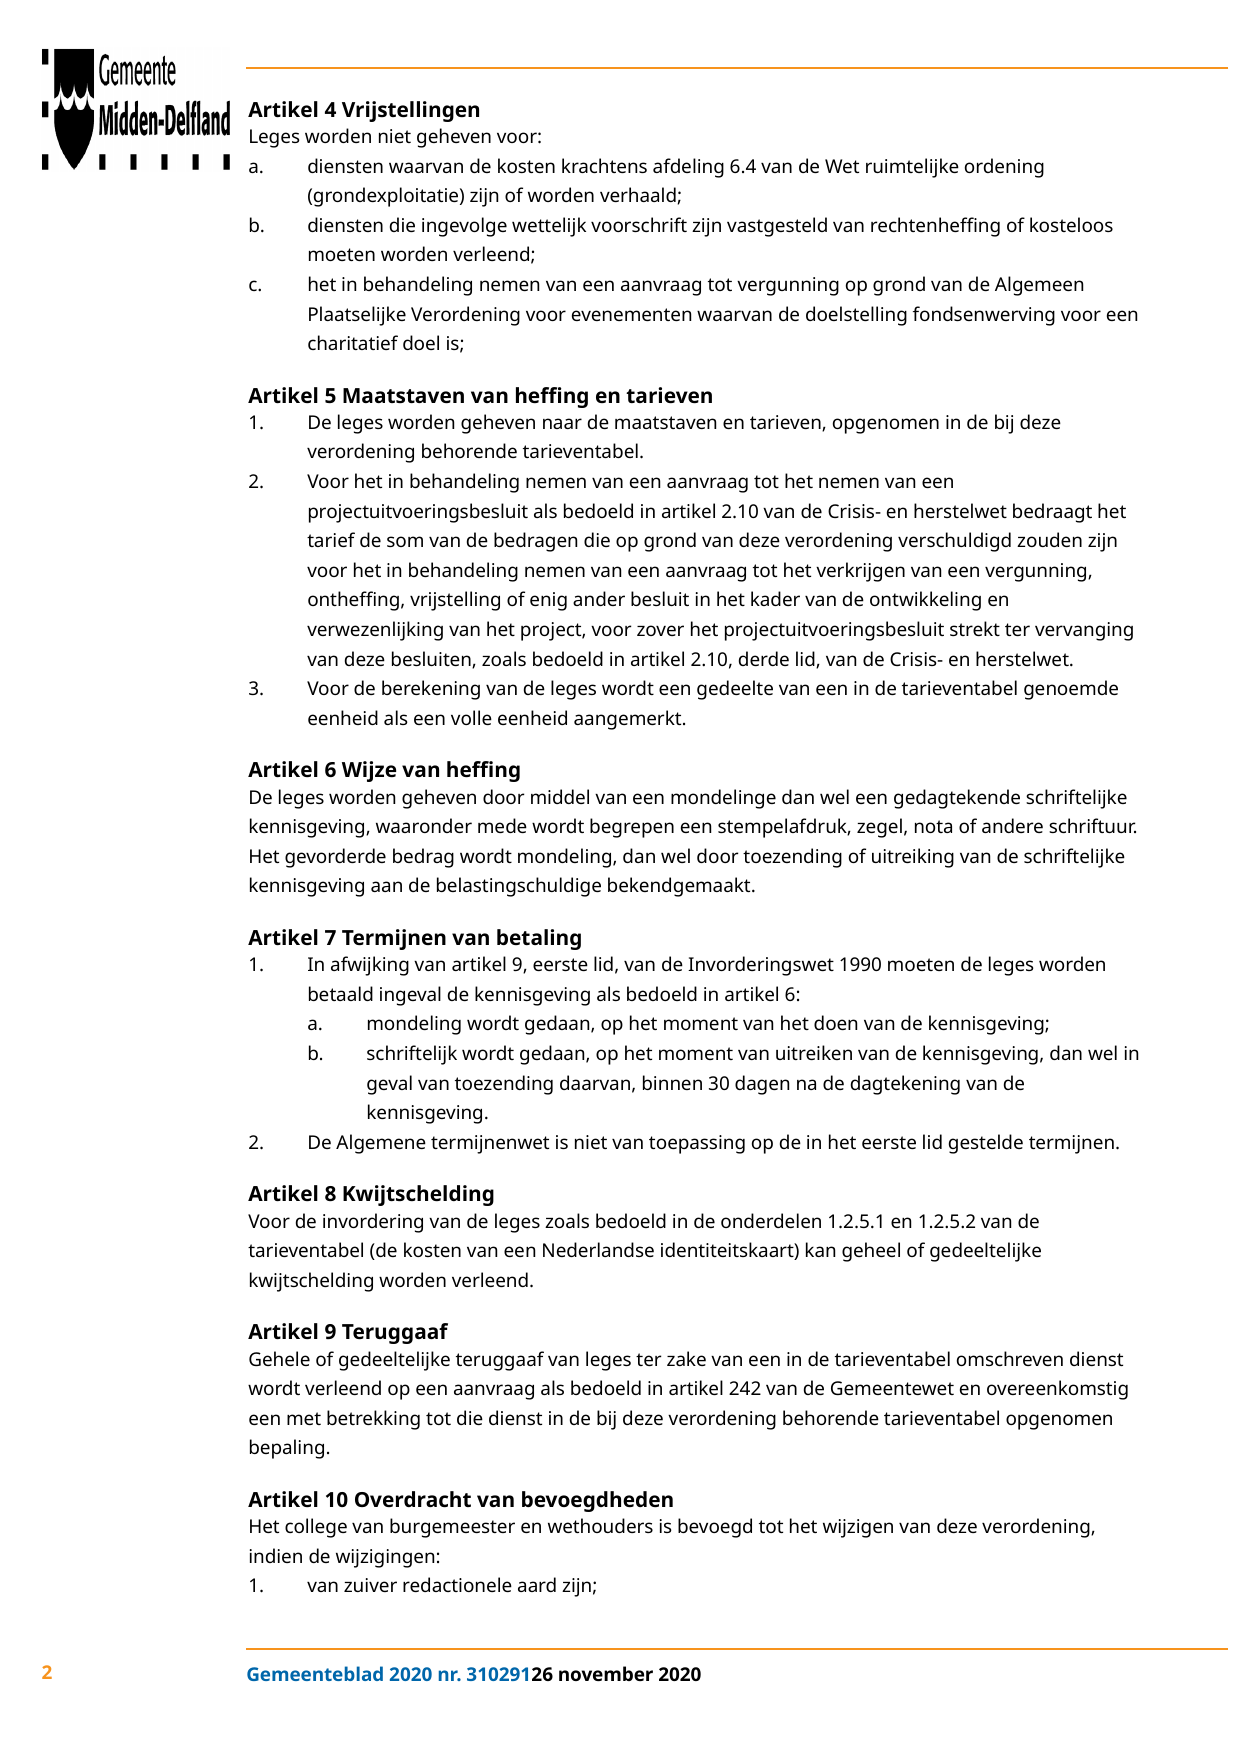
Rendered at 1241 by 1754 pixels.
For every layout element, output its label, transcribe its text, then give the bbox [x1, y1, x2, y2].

text De leges worden geheven door middel van een mondelinge dan wel een gedagtekende schriftelijke kennisgeving, waaronder mede wordt begrepen een stempelafdruk, zegel, nota of andere schriftuur. Het gevorderde bedrag wordt mondeling, dan wel door toezending of uitreiking van de schriftelijke kennisgeving aan de belastingschuldige bekendgemaakt. [248, 784, 1152, 898]
list schriftelijk wordt gedaan, op het moment van uitreiken van de kennisgeving, dan wel in geval van toezending daarvan, binnen 30 dagen na de dagtekening van de kennisgeving. [307, 1040, 1152, 1125]
list van zuiver redactionele aard zijn; [248, 1573, 1152, 1598]
text Artikel 6 Wijze van heffing [248, 755, 1152, 784]
list De leges worden geheven naar de maatstaven en tarieven, opgenomen in de bij deze verordening behorende tarieventabel. [248, 409, 1152, 464]
text Het college van burgemeester en wethouders is bevoegd tot het wijzigen van deze verordening, indien de wijzigingen: [248, 1513, 1152, 1569]
list het in behandeling nemen van een aanvraag tot vergunning op grond van de Algemeen Plaatselijke Verordening voor evenementen waarvan de doelstelling fondsenwerving voor een charitatief doel is; [248, 271, 1152, 356]
text Voor de invordering van de leges zoals bedoeld in de onderdelen 1.2.5.1 en 1.2.5.2 van de tarieventabel (de kosten van een Nederlandse identiteitskaart) kan geheel of gedeeltelijke kwijtschelding worden verleend. [248, 1208, 1152, 1293]
list De Algemene termijnenwet is niet van toepassing op de in het eerste lid gestelde termijnen. [248, 1129, 1152, 1155]
list diensten die ingevolge wettelijk voorschrift zijn vastgesteld van rechtenheffing of kosteloos moeten worden verleend; [248, 212, 1152, 267]
text Artikel 10 Overdracht van bevoegdheden [248, 1485, 1152, 1513]
list In afwijking van artikel 9, eerste lid, van de Invorderingswet 1990 moeten de leges worden betaald ingeval de kennisgeving als bedoeld in artikel 6: [248, 951, 1152, 1007]
text Artikel 8 Kwijtschelding [248, 1179, 1152, 1208]
text Artikel 5 Maatstaven van heffing en tarieven [248, 381, 1152, 409]
picture [41, 47, 231, 172]
list Voor de berekening van de leges wordt een gedeelte van een in de tarieventabel genoemde eenheid als een volle eenheid aangemerkt. [248, 675, 1152, 731]
text Gehele of gedeeltelijke teruggaaf van leges ter zake van een in de tarieventabel omschreven dienst wordt verleend op een aanvraag als bedoeld in artikel 242 van de Gemeentewet en overeenkomstig een met betrekking tot die dienst in de bij deze verordening behorende tarieventabel opgenomen bepaling. [248, 1346, 1152, 1460]
list mondeling wordt gedaan, op het moment van het doen van de kennisgeving; [307, 1011, 1152, 1036]
list Voor het in behandeling nemen van een aanvraag tot het nemen van een projectuitvoeringsbesluit als bedoeld in artikel 2.10 van de Crisis- en herstelwet bedraagt het tarief de som van de bedragen die op grond van deze verordening verschuldigd zouden zijn voor het in behandeling nemen van een aanvraag tot het verkrijgen van een vergunning, ontheffing, vrijstelling of enig ander besluit in het kader van de ontwikkeling en verwezenlijking van het project, voor zover het projectuitvoeringsbesluit strekt ter vervanging van deze besluiten, zoals bedoeld in artikel 2.10, derde lid, van de Crisis- en herstelwet. [248, 468, 1152, 672]
text Artikel 4 Vrijstellingen [248, 95, 1152, 123]
text Artikel 7 Termijnen van betaling [248, 923, 1152, 951]
text Leges worden niet geheven voor: [248, 123, 1152, 149]
text Artikel 9 Teruggaaf [248, 1317, 1152, 1346]
list diensten waarvan de kosten krachtens afdeling 6.4 van de Wet ruimtelijke ordening (grondexploitatie) zijn of worden verhaald; [248, 153, 1152, 208]
